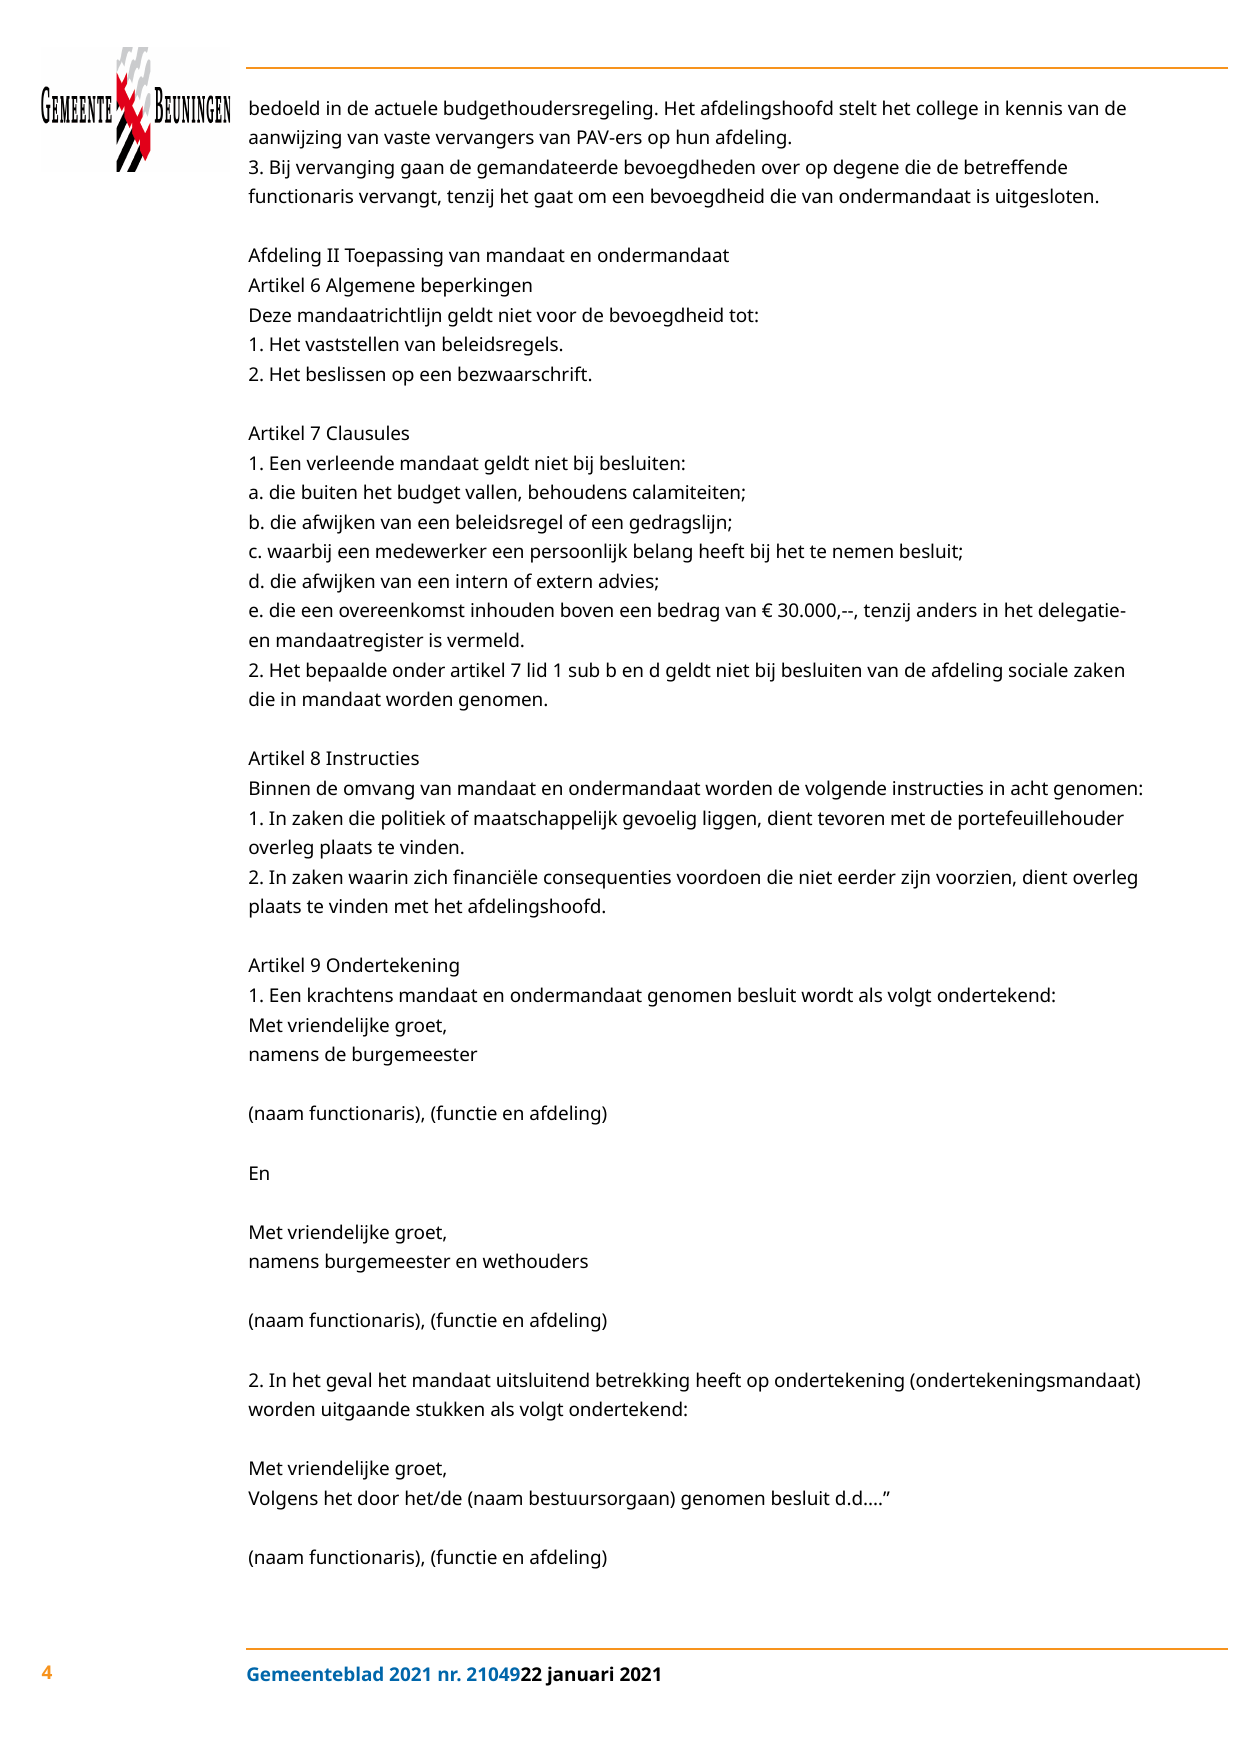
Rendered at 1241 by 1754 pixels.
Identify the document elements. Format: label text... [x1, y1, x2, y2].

text 1. Het vaststellen van beleidsregels. [248, 331, 1152, 357]
text Artikel 6 Algemene beperkingen [248, 272, 1152, 298]
text Volgens het door het/de (naam bestuursorgaan) genomen besluit d.d.…” [248, 1485, 1152, 1511]
text Deze mandaatrichtlijn geldt niet voor de bevoegdheid tot: [248, 302, 1152, 328]
text 2. In zaken waarin zich financiële consequenties voordoen die niet eerder zijn voorzien, dient overleg plaats te vinden met het afdelingshoofd. [248, 864, 1152, 919]
text (naam functionaris), (functie en afdeling) [248, 1308, 1152, 1333]
text Afdeling II Toepassing van mandaat en ondermandaat [248, 243, 1152, 268]
text a. die buiten het budget vallen, behoudens calamiteiten; [248, 479, 1152, 505]
text 3. Bij vervanging gaan de gemandateerde bevoegdheden over op degene die de betreffende functionaris vervangt, tenzij het gaat om een bevoegdheid die van ondermandaat is uitgesloten. [248, 154, 1152, 209]
picture [41, 47, 231, 172]
text 2. Het bepaalde onder artikel 7 lid 1 sub b en d geldt niet bij besluiten van de afdeling sociale zaken die in mandaat worden genomen. [248, 657, 1152, 712]
text En [248, 1160, 1152, 1186]
text 1. Een verleende mandaat geldt niet bij besluiten: [248, 450, 1152, 476]
text e. die een overeenkomst inhouden boven een bedrag van € 30.000,--, tenzij anders in het delegatie- en mandaatregister is vermeld. [248, 598, 1152, 653]
text namens burgemeester en wethouders [248, 1248, 1152, 1274]
text Artikel 8 Instructies [248, 746, 1152, 771]
text Met vriendelijke groet, [248, 1456, 1152, 1481]
text c. waarbij een medewerker een persoonlijk belang heeft bij het te nemen besluit; [248, 538, 1152, 564]
text Binnen de omvang van mandaat en ondermandaat worden de volgende instructies in acht genomen: [248, 775, 1152, 801]
text Met vriendelijke groet, [248, 1219, 1152, 1245]
text Artikel 9 Ondertekening [248, 953, 1152, 978]
text b. die afwijken van een beleidsregel of een gedragslijn; [248, 509, 1152, 535]
text 1. Een krachtens mandaat en ondermandaat genomen besluit wordt als volgt ondertekend: [248, 982, 1152, 1008]
text d. die afwijken van een intern of extern advies; [248, 568, 1152, 594]
text 1. In zaken die politiek of maatschappelijk gevoelig liggen, dient tevoren met de portefeuillehouder overleg plaats te vinden. [248, 805, 1152, 860]
text 2. In het geval het mandaat uitsluitend betrekking heeft op ondertekening (ondertekeningsmandaat) worden uitgaande stukken als volgt ondertekend: [248, 1367, 1152, 1422]
text Artikel 7 Clausules [248, 420, 1152, 446]
text Met vriendelijke groet, [248, 1012, 1152, 1038]
text bedoeld in de actuele budgethoudersregeling. Het afdelingshoofd stelt het college in kennis van de aanwijzing van vaste vervangers van PAV-ers op hun afdeling. [248, 95, 1152, 150]
text (naam functionaris), (functie en afdeling) [248, 1544, 1152, 1570]
text (naam functionaris), (functie en afdeling) [248, 1101, 1152, 1126]
text 2. Het beslissen op een bezwaarschrift. [248, 361, 1152, 387]
text namens de burgemeester [248, 1041, 1152, 1067]
